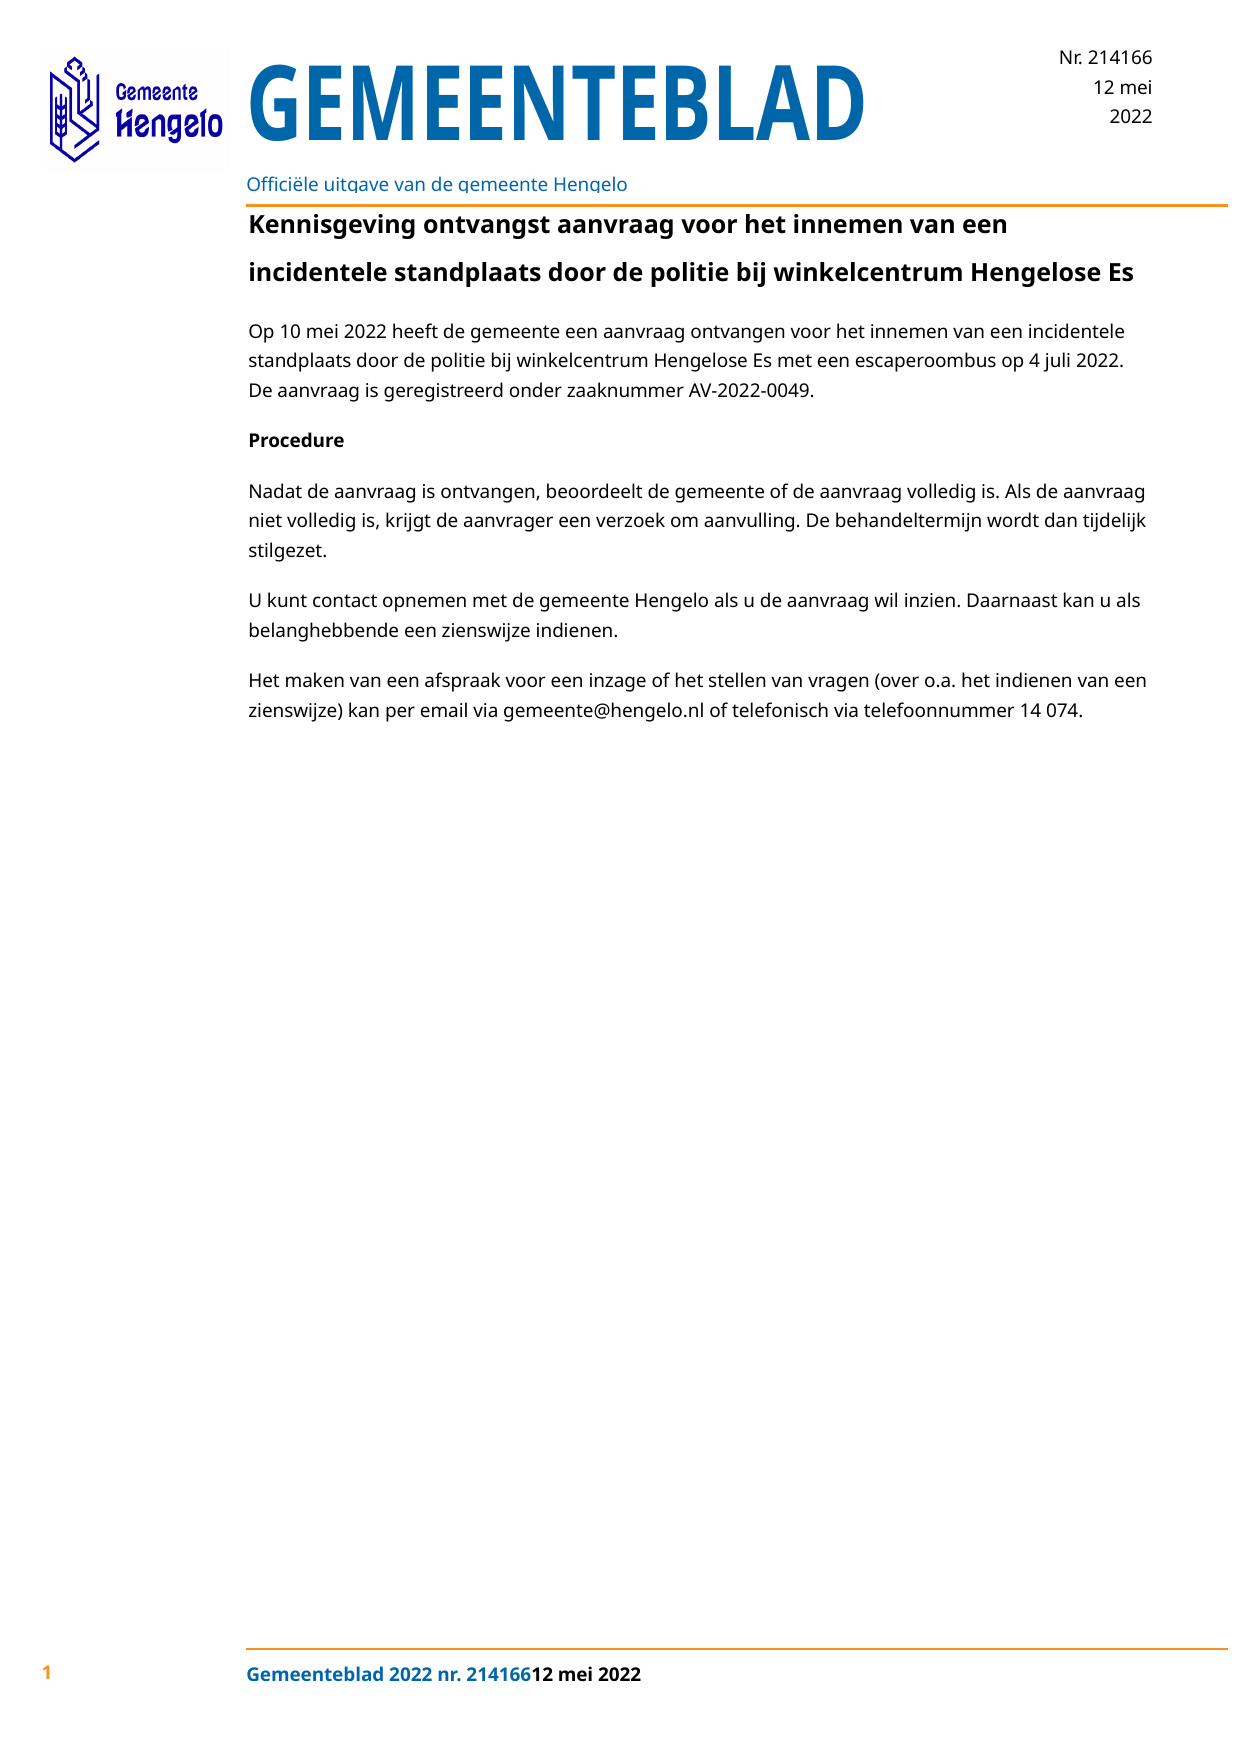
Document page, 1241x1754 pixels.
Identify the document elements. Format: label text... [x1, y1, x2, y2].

picture [41, 47, 231, 172]
text Kennisgeving ontvangst aanvraag voor het innemen van een incidentele standplaats door de politie bij winkelcentrum Hengelose Es [248, 207, 1152, 288]
text Het maken van een afspraak voor een inzage of het stellen van vragen (over o.a. het indienen van een zienswijze) kan per email via gemeente@hengelo.nl of telefonisch via telefoonnummer 14 074. [248, 667, 1152, 723]
text Nadat de aanvraag is ontvangen, beoordeelt de gemeente of de aanvraag volledig is. Als de aanvraag niet volledig is, krijgt de aanvrager een verzoek om aanvulling. De behandeltermijn wordt dan tijdelijk stilgezet. [248, 478, 1152, 563]
text U kunt contact opnemen met de gemeente Hengelo als u de aanvraag wil inzien. Daarnaast kan u als belanghebbende een zienswijze indienen. [248, 587, 1152, 643]
text Op 10 mei 2022 heeft de gemeente een aanvraag ontvangen voor het innemen van een incidentele standplaats door de politie bij winkelcentrum Hengelose Es met een escaperoombus op 4 juli 2022. De aanvraag is geregistreerd onder zaaknummer AV-2022-0049. [248, 318, 1152, 403]
text Procedure [248, 427, 1152, 453]
